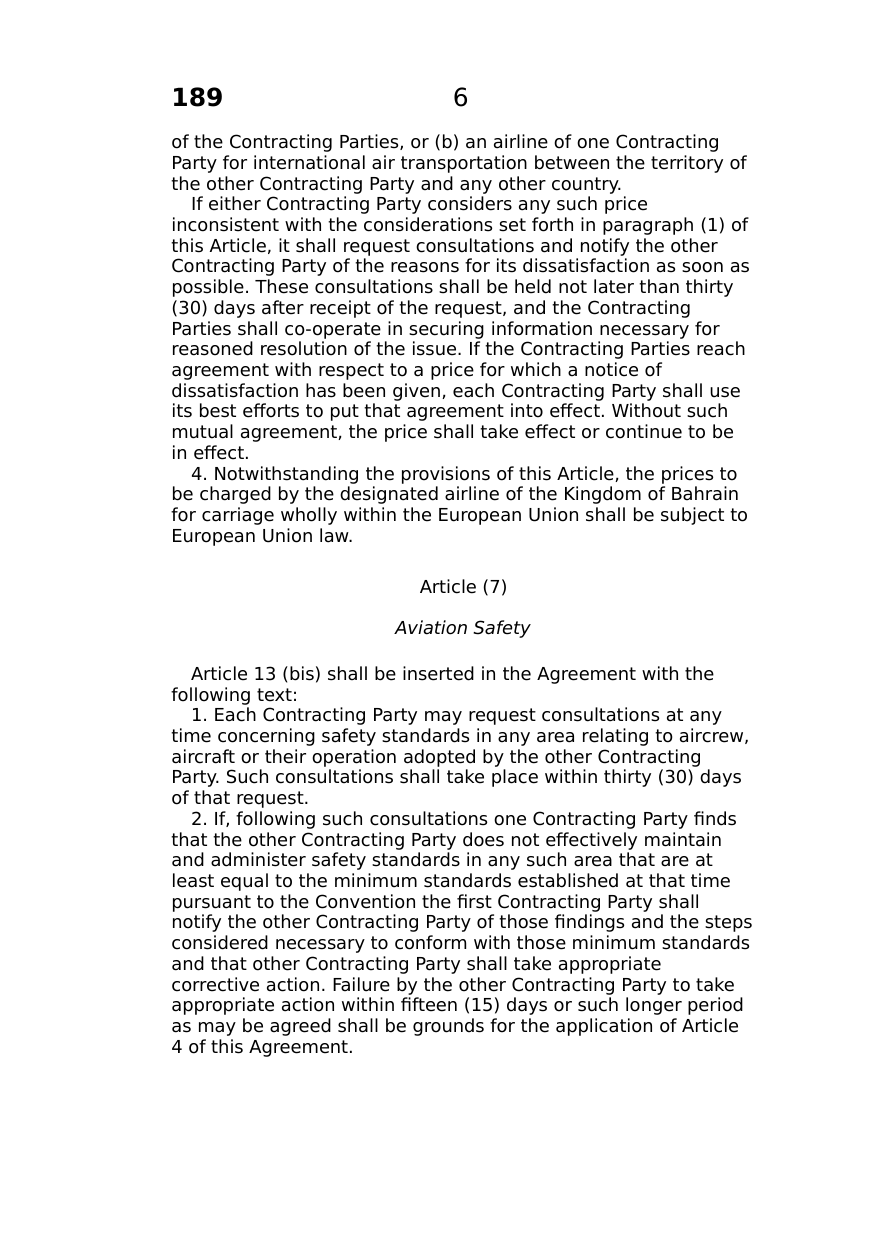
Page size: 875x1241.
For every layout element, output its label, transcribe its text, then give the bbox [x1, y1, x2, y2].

text 1. Each Contracting Party may request consultations at any time concerning safety standards in any area relating to aircrew, aircraft or their operation adopted by the other Contracting Party. Such consultations shall take place within thirty (30) days of that request. [171, 705, 756, 809]
text of the Contracting Parties, or (b) an airline of one Contracting Party for international air transportation between the territory of the other Contracting Party and any other country. [171, 132, 756, 194]
text Article 13 (bis) shall be inserted in the Agreement with the following text: [171, 664, 756, 705]
text 2. If, following such consultations one Contracting Party finds that the other Contracting Party does not effectively maintain and administer safety standards in any such area that are at least equal to the minimum standards established at that time pursuant to the Convention the first Contracting Party shall notify the other Contracting Party of those findings and the steps considered necessary to conform with those minimum standards and that other Contracting Party shall take appropriate corrective action. Failure by the other Contracting Party to take appropriate action within fifteen (15) days or such longer period as may be agreed shall be grounds for the application of Article 4 of this Agreement. [171, 809, 756, 1057]
text If either Contracting Party considers any such price inconsistent with the considerations set forth in paragraph (1) of this Article, it shall request consultations and notify the other Contracting Party of the reasons for its dissatisfaction as soon as possible. These consultations shall be held not later than thirty (30) days after receipt of the request, and the Contracting Parties shall co-operate in securing information necessary for reasoned resolution of the issue. If the Contracting Parties reach agreement with respect to a price for which a notice of dissatisfaction has been given, each Contracting Party shall use its best efforts to put that agreement into effect. Without such mutual agreement, the price shall take effect or continue to be in effect. [171, 194, 756, 463]
subtitle Article (7) Aviation Safety [171, 576, 756, 639]
text 4. Notwithstanding the provisions of this Article, the prices to be charged by the designated airline of the Kingdom of Bahrain for carriage wholly within the European Union shall be subject to European Union law. [171, 463, 756, 546]
